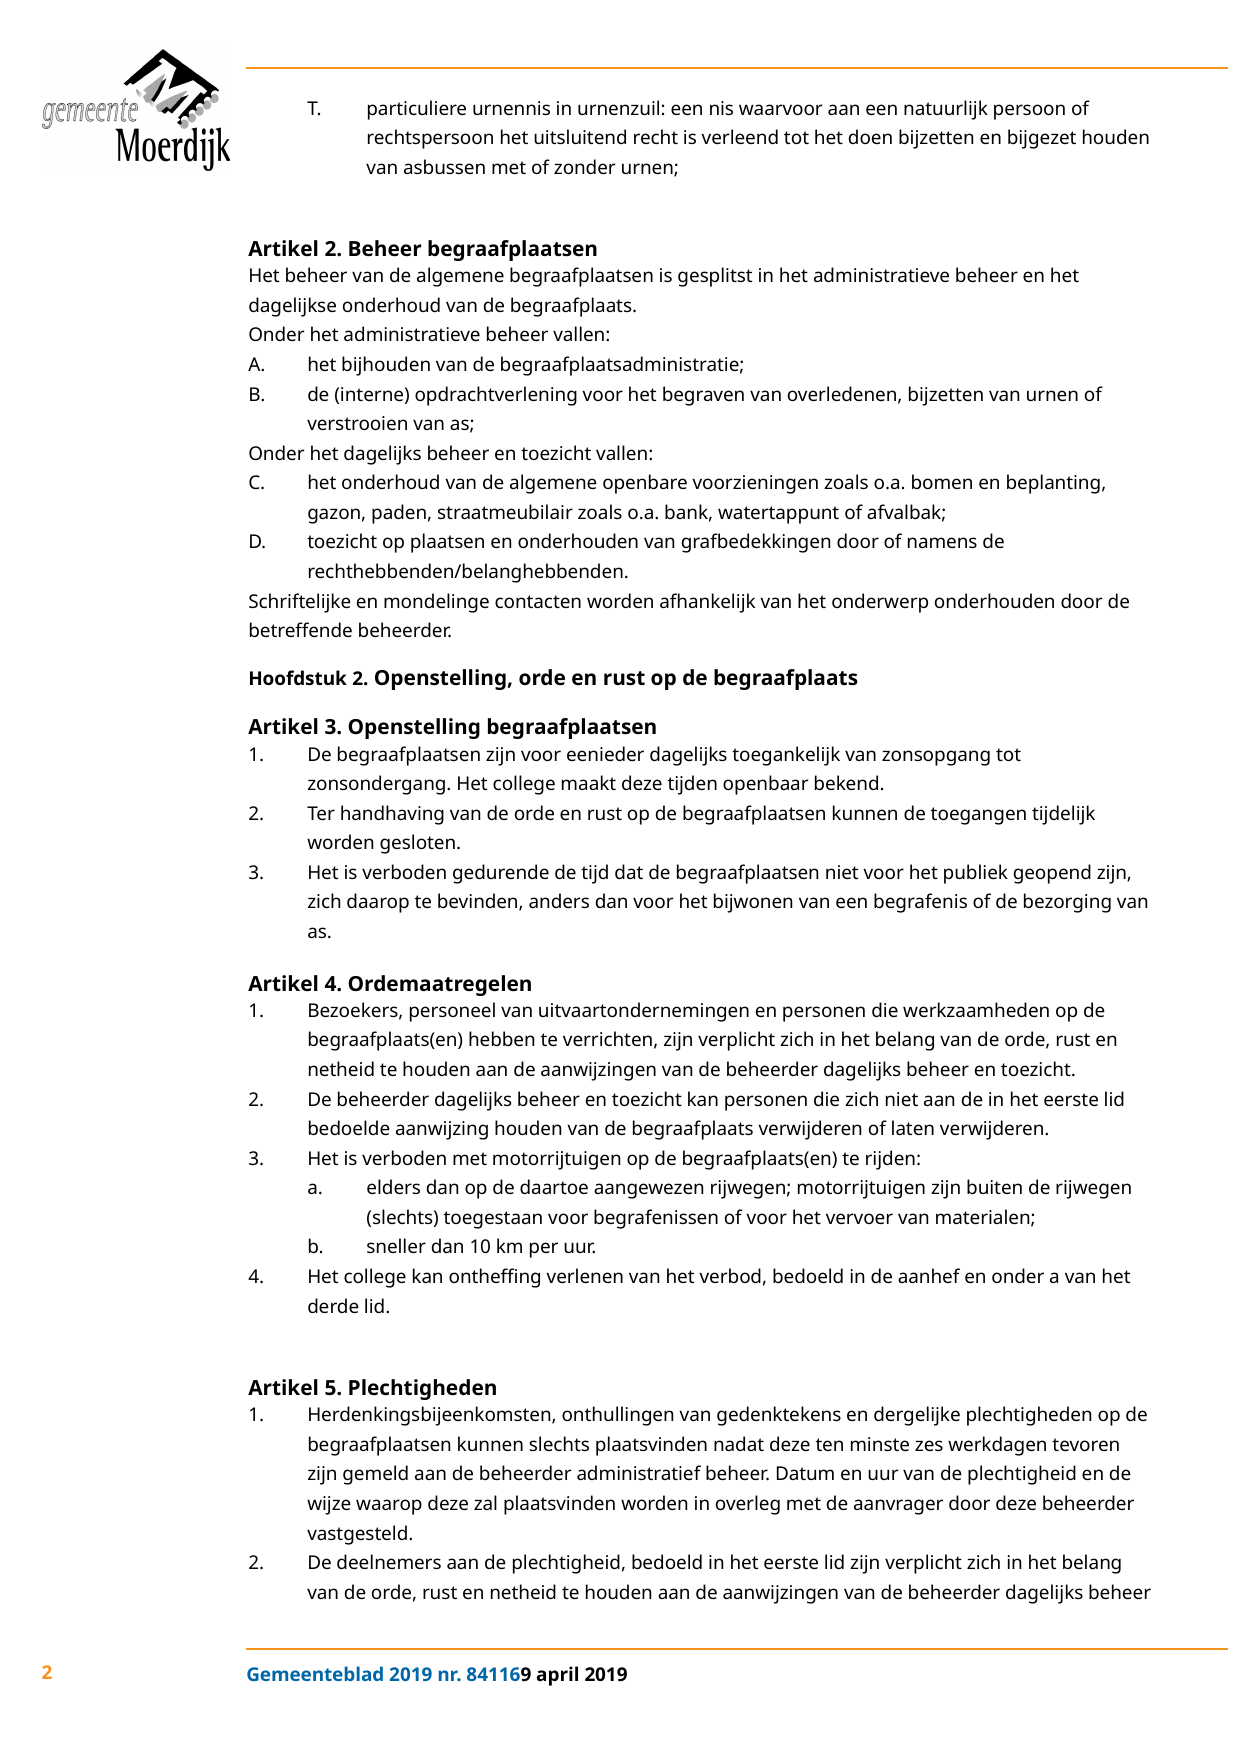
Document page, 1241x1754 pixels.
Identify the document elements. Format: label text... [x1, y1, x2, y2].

text Onder het dagelijks beheer en toezicht vallen: [248, 440, 1152, 466]
text Het beheer van de algemene begraafplaatsen is gesplitst in het administratieve beheer en het dagelijkse onderhoud van de begraafplaats. [248, 262, 1152, 318]
list Het college kan ontheffing verlenen van het verbod, bedoeld in de aanhef en onder a van het derde lid. [248, 1263, 1152, 1319]
text Artikel 2. Beheer begraafplaatsen [248, 234, 1152, 262]
list De deelnemers aan de plechtigheid, bedoeld in het eerste lid zijn verplicht zich in het belang van de orde, rust en netheid te houden aan de aanwijzingen van de beheerder dagelijks beheer [248, 1549, 1152, 1604]
text Artikel 4. Ordemaatregelen [248, 969, 1152, 997]
list elders dan op de daartoe aangewezen rijwegen; motorrijtuigen zijn buiten de rijwegen (slechts) toegestaan voor begrafenissen of voor het vervoer van materialen; [307, 1174, 1152, 1230]
list toezicht op plaatsen en onderhouden van grafbedekkingen door of namens de rechthebbenden/belanghebbenden. [248, 529, 1152, 584]
list Bezoekers, personeel van uitvaartondernemingen en personen die werkzaamheden op de begraafplaats(en) hebben te verrichten, zijn verplicht zich in het belang van de orde, rust en netheid te houden aan de aanwijzingen van de beheerder dagelijks beheer en toezicht. [248, 997, 1152, 1082]
list Het is verboden met motorrijtuigen op de begraafplaats(en) te rijden: [248, 1145, 1152, 1171]
text Artikel 5. Plechtigheden [248, 1373, 1152, 1401]
text Hoofdstuk 2. Openstelling, orde en rust op de begraafplaats [248, 663, 1152, 691]
list particuliere urnennis in urnenzuil: een nis waarvoor aan een natuurlijk persoon of rechtspersoon het uitsluitend recht is verleend tot het doen bijzetten en bijgezet houden van asbussen met of zonder urnen; [307, 95, 1152, 180]
picture [41, 47, 231, 172]
list De begraafplaatsen zijn voor eenieder dagelijks toegankelijk van zonsopgang tot zonsondergang. Het college maakt deze tijden openbaar bekend. [248, 741, 1152, 796]
list het bijhouden van de begraafplaatsadministratie; [248, 351, 1152, 377]
list Herdenkingsbijeenkomsten, onthullingen van gedenktekens en dergelijke plechtigheden op de begraafplaatsen kunnen slechts plaatsvinden nadat deze ten minste zes werkdagen tevoren zijn gemeld aan de beheerder administratief beheer. Datum en uur van de plechtigheid en de wijze waarop deze zal plaatsvinden worden in overleg met de aanvrager door deze beheerder vastgesteld. [248, 1401, 1152, 1545]
text Schriftelijke en mondelinge contacten worden afhankelijk van het onderwerp onderhouden door de betreffende beheerder. [248, 588, 1152, 643]
list sneller dan 10 km per uur. [307, 1234, 1152, 1259]
text Artikel 3. Openstelling begraafplaatsen [248, 712, 1152, 741]
list Ter handhaving van de orde en rust op de begraafplaatsen kunnen de toegangen tijdelijk worden gesloten. [248, 800, 1152, 855]
list de (interne) opdrachtverlening voor het begraven van overledenen, bijzetten van urnen of verstrooien van as; [248, 381, 1152, 436]
list het onderhoud van de algemene openbare voorzieningen zoals o.a. bomen en beplanting, gazon, paden, straatmeubilair zoals o.a. bank, watertappunt of afvalbak; [248, 469, 1152, 525]
list Het is verboden gedurende de tijd dat de begraafplaatsen niet voor het publiek geopend zijn, zich daarop te bevinden, anders dan voor het bijwonen van een begrafenis of de bezorging van as. [248, 859, 1152, 944]
list De beheerder dagelijks beheer en toezicht kan personen die zich niet aan de in het eerste lid bedoelde aanwijzing houden van de begraafplaats verwijderen of laten verwijderen. [248, 1086, 1152, 1141]
text Onder het administratieve beheer vallen: [248, 322, 1152, 347]
